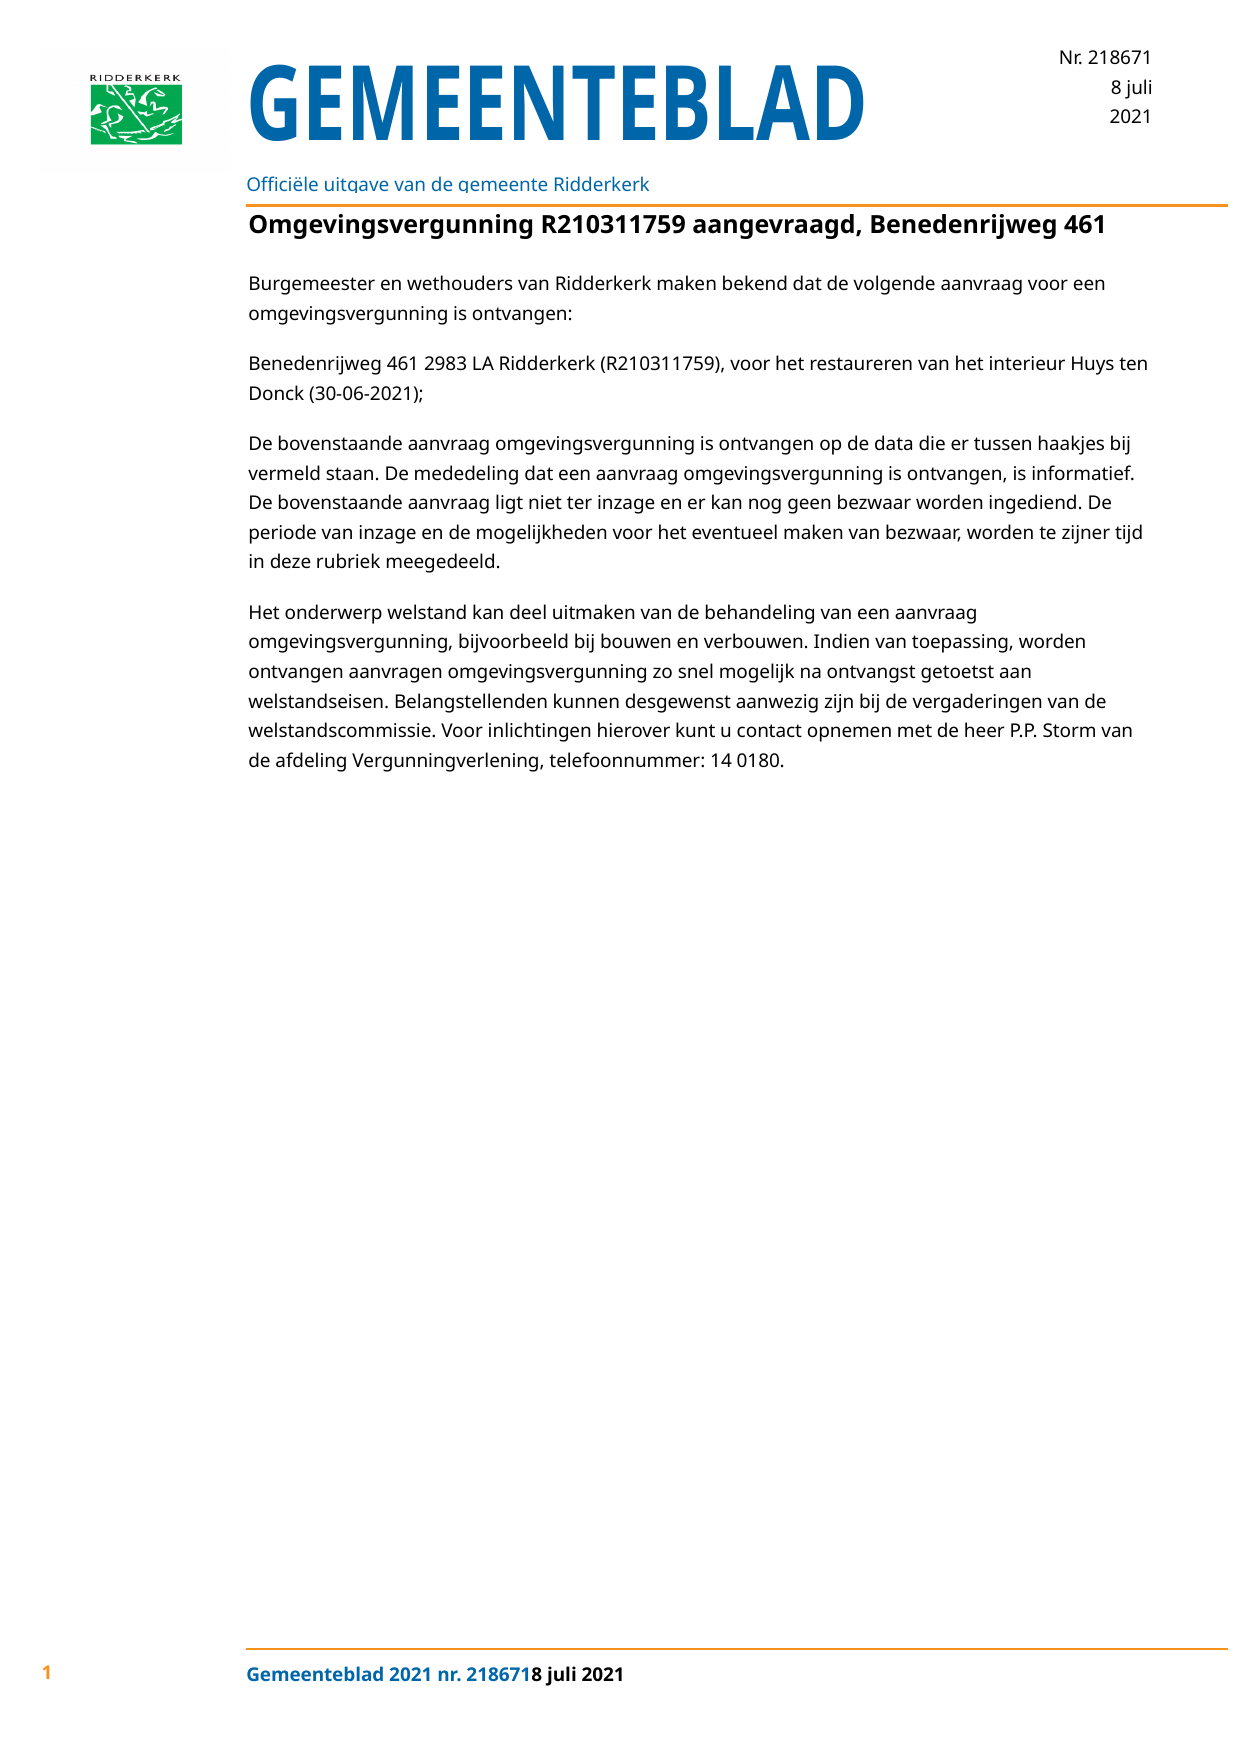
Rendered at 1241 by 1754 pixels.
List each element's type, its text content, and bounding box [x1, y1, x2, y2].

text Het onderwerp welstand kan deel uitmaken van de behandeling van een aanvraag omgevingsvergunning, bijvoorbeeld bij bouwen en verbouwen. Indien van toepassing, worden ontvangen aanvragen omgevingsvergunning zo snel mogelijk na ontvangst getoetst aan welstandseisen. Belangstellenden kunnen desgewenst aanwezig zijn bij de vergaderingen van de welstandscommissie. Voor inlichtingen hierover kunt u contact opnemen met de heer P.P. Storm van de afdeling Vergunningverlening, telefoonnummer: 14 0180. [248, 599, 1152, 773]
text Omgevingsvergunning R210311759 aangevraagd, Benedenrijweg 461 [248, 207, 1152, 241]
text Benedenrijweg 461 2983 LA Ridderkerk (R210311759), voor het restaureren van het interieur Huys ten Donck (30-06-2021); [248, 350, 1152, 406]
picture [41, 47, 231, 172]
text Burgemeester en wethouders van Ridderkerk maken bekend dat de volgende aanvraag voor een omgevingsvergunning is ontvangen: [248, 270, 1152, 326]
text De bovenstaande aanvraag omgevingsvergunning is ontvangen op de data die er tussen haakjes bij vermeld staan. De mededeling dat een aanvraag omgevingsvergunning is ontvangen, is informatief. De bovenstaande aanvraag ligt niet ter inzage en er kan nog geen bezwaar worden ingediend. De periode van inzage en de mogelijkheden voor het eventueel maken van bezwaar, worden te zijner tijd in deze rubriek meegedeeld. [248, 430, 1152, 574]
